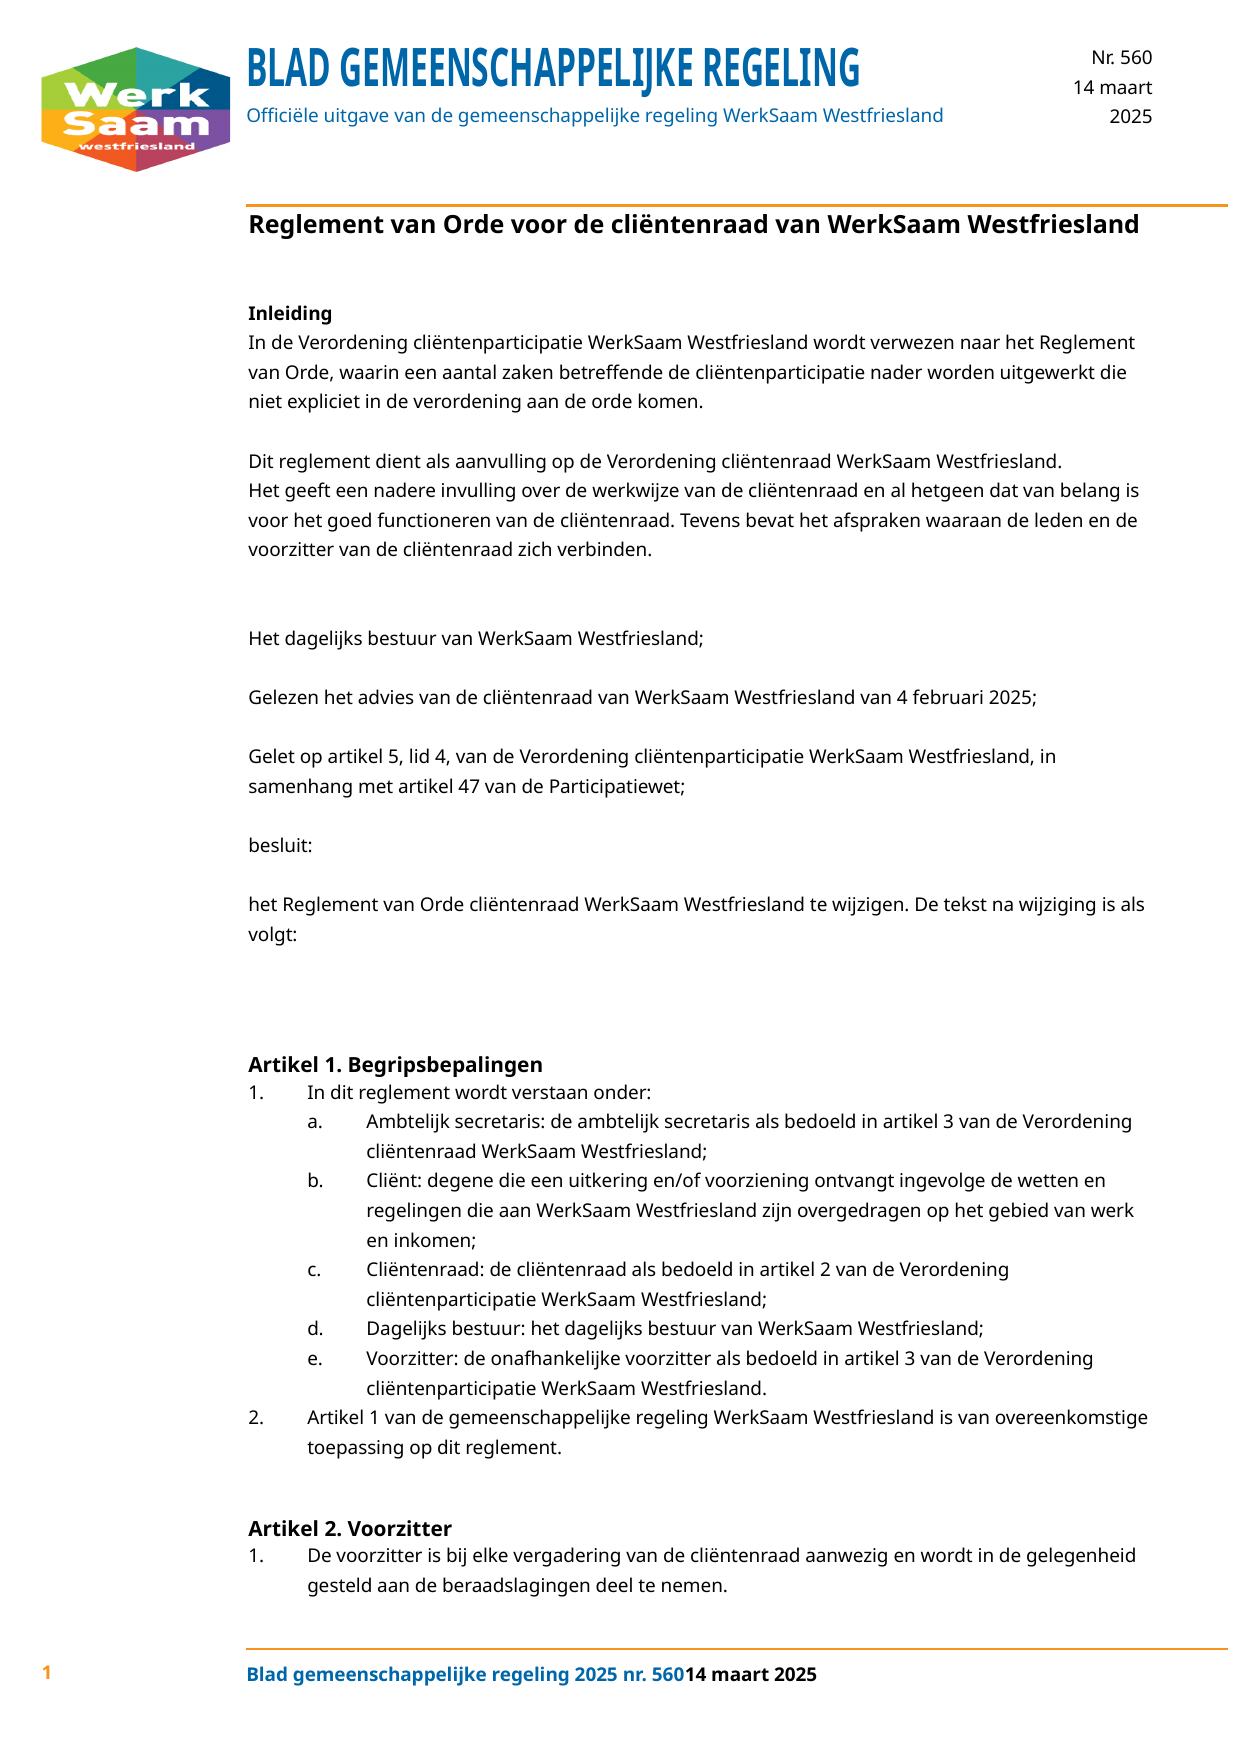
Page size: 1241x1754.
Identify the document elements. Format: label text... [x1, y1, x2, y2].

text Inleiding [248, 300, 1152, 326]
list Artikel 1 van de gemeenschappelijke regeling WerkSaam Westfriesland is van overeenkomstige toepassing op dit reglement. [248, 1404, 1152, 1459]
text Dit reglement dient als aanvulling op de Verordening cliëntenraad WerkSaam Westfriesland. [248, 448, 1152, 473]
list Voorzitter: de onafhankelijke voorzitter als bedoeld in artikel 3 van de Verordening cliëntenparticipatie WerkSaam Westfriesland. [307, 1345, 1152, 1400]
text besluit: [248, 832, 1152, 858]
text In de Verordening cliëntenparticipatie WerkSaam Westfriesland wordt verwezen naar het Reglement van Orde, waarin een aantal zaken betreffende de cliëntenparticipatie nader worden uitgewerkt die niet expliciet in de verordening aan de orde komen. [248, 329, 1152, 414]
text Gelezen het advies van de cliëntenraad van WerkSaam Westfriesland van 4 februari 2025; [248, 684, 1152, 710]
text het Reglement van Orde cliëntenraad WerkSaam Westfriesland te wijzigen. De tekst na wijziging is als volgt: [248, 892, 1152, 947]
picture [41, 47, 231, 172]
list Dagelijks bestuur: het dagelijks bestuur van WerkSaam Westfriesland; [307, 1316, 1152, 1341]
list Ambtelijk secretaris: de ambtelijk secretaris als bedoeld in artikel 3 van de Verordening cliëntenraad WerkSaam Westfriesland; [307, 1108, 1152, 1164]
list In dit reglement wordt verstaan onder: [248, 1079, 1152, 1104]
text Het geeft een nadere invulling over de werkwijze van de cliëntenraad en al hetgeen dat van belang is voor het goed functioneren van de cliëntenraad. Tevens bevat het afspraken waaraan de leden en de voorzitter van de cliëntenraad zich verbinden. [248, 477, 1152, 562]
list Cliëntenraad: de cliëntenraad als bedoeld in artikel 2 van de Verordening cliëntenparticipatie WerkSaam Westfriesland; [307, 1256, 1152, 1312]
text Artikel 2. Voorzitter [248, 1514, 1152, 1542]
list De voorzitter is bij elke vergadering van de cliëntenraad aanwezig en wordt in de gelegenheid gesteld aan de beraadslagingen deel te nemen. [248, 1542, 1152, 1598]
text Reglement van Orde voor de cliëntenraad van WerkSaam Westfriesland [248, 207, 1152, 241]
text Artikel 1. Begripsbepalingen [248, 1050, 1152, 1079]
text Gelet op artikel 5, lid 4, van de Verordening cliëntenparticipatie WerkSaam Westfriesland, in samenhang met artikel 47 van de Participatiewet; [248, 744, 1152, 799]
list Cliënt: degene die een uitkering en/of voorziening ontvangt ingevolge de wetten en regelingen die aan WerkSaam Westfriesland zijn overgedragen op het gebied van werk en inkomen; [307, 1168, 1152, 1252]
text Het dagelijks bestuur van WerkSaam Westfriesland; [248, 625, 1152, 651]
